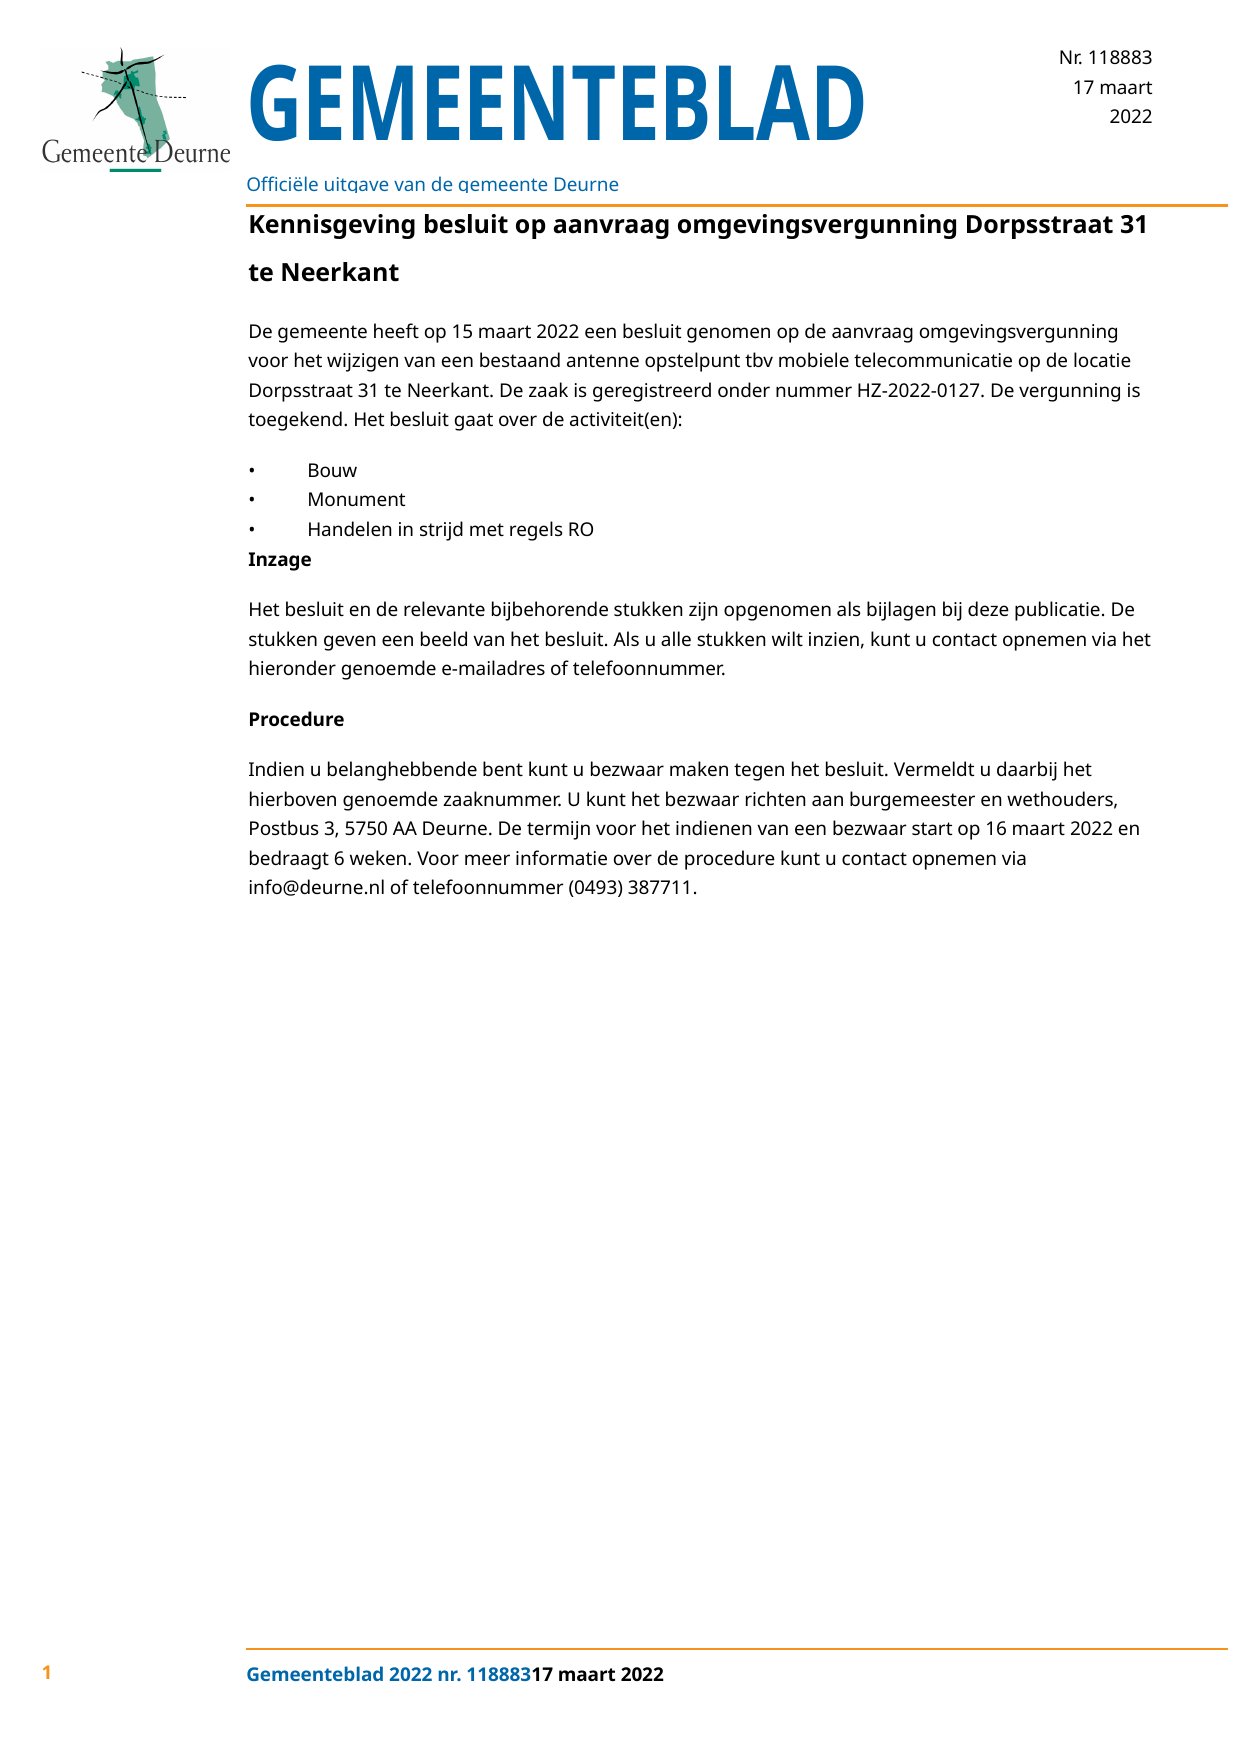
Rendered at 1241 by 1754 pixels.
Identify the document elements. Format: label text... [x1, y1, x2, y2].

text Indien u belanghebbende bent kunt u bezwaar maken tegen het besluit. Vermeldt u daarbij het hierboven genoemde zaaknummer. U kunt het bezwaar richten aan burgemeester en wethouders, Postbus 3, 5750 AA Deurne. De termijn voor het indienen van een bezwaar start op 16 maart 2022 en bedraagt 6 weken. Voor meer informatie over de procedure kunt u contact opnemen via info@deurne.nl of telefoonnummer (0493) 387711. [248, 756, 1152, 900]
text Het besluit en de relevante bijbehorende stukken zijn opgenomen als bijlagen bij deze publicatie. De stukken geven een beeld van het besluit. Als u alle stukken wilt inzien, kunt u contact opnemen via het hieronder genoemde e-mailadres of telefoonnummer. [248, 596, 1152, 681]
text De gemeente heeft op 15 maart 2022 een besluit genomen op de aanvraag omgevingsvergunning voor het wijzigen van een bestaand antenne opstelpunt tbv mobiele telecommunicatie op de locatie Dorpsstraat 31 te Neerkant. De zaak is geregistreerd onder nummer HZ-2022-0127. De vergunning is toegekend. Het besluit gaat over de activiteit(en): [248, 318, 1152, 432]
picture [41, 47, 231, 172]
list Bouw [248, 457, 1152, 483]
text Inzage [248, 546, 1152, 572]
text Procedure [248, 706, 1152, 732]
list Handelen in strijd met regels RO [248, 516, 1152, 542]
list Monument [248, 487, 1152, 512]
text Kennisgeving besluit op aanvraag omgevingsvergunning Dorpsstraat 31 te Neerkant [248, 207, 1152, 288]
